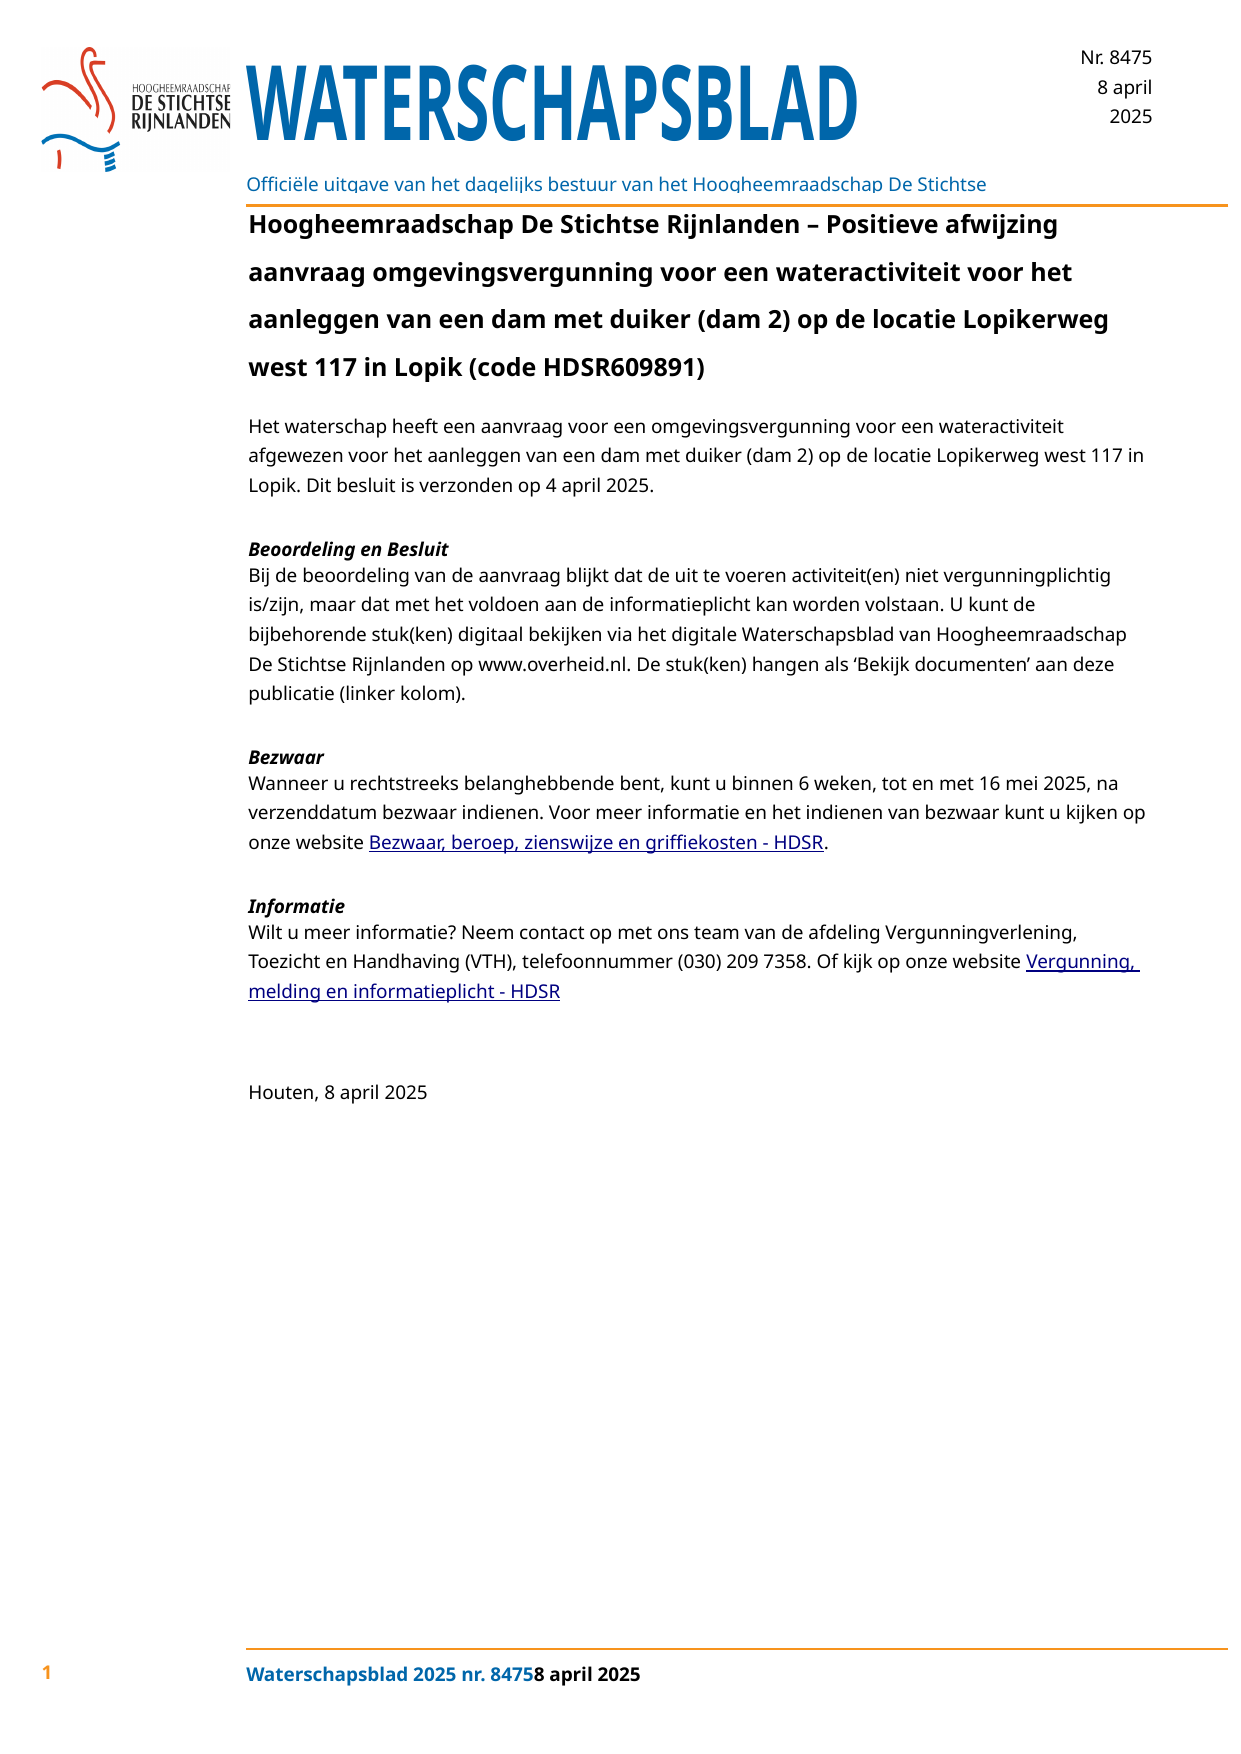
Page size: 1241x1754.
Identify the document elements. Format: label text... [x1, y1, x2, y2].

text Informatie [248, 893, 1152, 919]
text Hoogheemraadschap De Stichtse Rijnlanden – Positieve afwijzing aanvraag omgevingsvergunning voor een wateractiviteit voor het aanleggen van een dam met duiker (dam 2) op de locatie Lopikerweg west 117 in Lopik (code HDSR609891) [248, 207, 1152, 384]
text Bezwaar [248, 744, 1152, 770]
text Het waterschap heeft een aanvraag voor een omgevingsvergunning voor een wateractiviteit afgewezen voor het aanleggen van een dam met duiker (dam 2) op de locatie Lopikerweg west 117 in Lopik. Dit besluit is verzonden op 4 april 2025. [248, 413, 1152, 498]
text Bij de beoordeling van de aanvraag blijkt dat de uit te voeren activiteit(en) niet vergunningplichtig is/zijn, maar dat met het voldoen aan de informatieplicht kan worden volstaan. U kunt de bijbehorende stuk(ken) digitaal bekijken via het digitale Waterschapsblad van Hoogheemraadschap De Stichtse Rijnlanden op www.overheid.nl. De stuk(ken) hangen als ‘Bekijk documenten’ aan deze publicatie (linker kolom). [248, 562, 1152, 706]
text Houten, 8 april 2025 [248, 1079, 1152, 1104]
picture [41, 47, 231, 172]
text Wanneer u rechtstreeks belanghebbende bent, kunt u binnen 6 weken, tot en met 16 mei 2025, na verzenddatum bezwaar indienen. Voor meer informatie en het indienen van bezwaar kunt u kijken op onze website Bezwaar, beroep, zienswijze en griffiekosten - HDSR. [248, 770, 1152, 855]
text Beoordeling en Besluit [248, 536, 1152, 562]
text Wilt u meer informatie? Neem contact op met ons team van de afdeling Vergunningverlening, Toezicht en Handhaving (VTH), telefoonnummer (030) 209 7358. Of kijk op onze website Vergunning, melding en informatieplicht - HDSR [248, 919, 1152, 1004]
